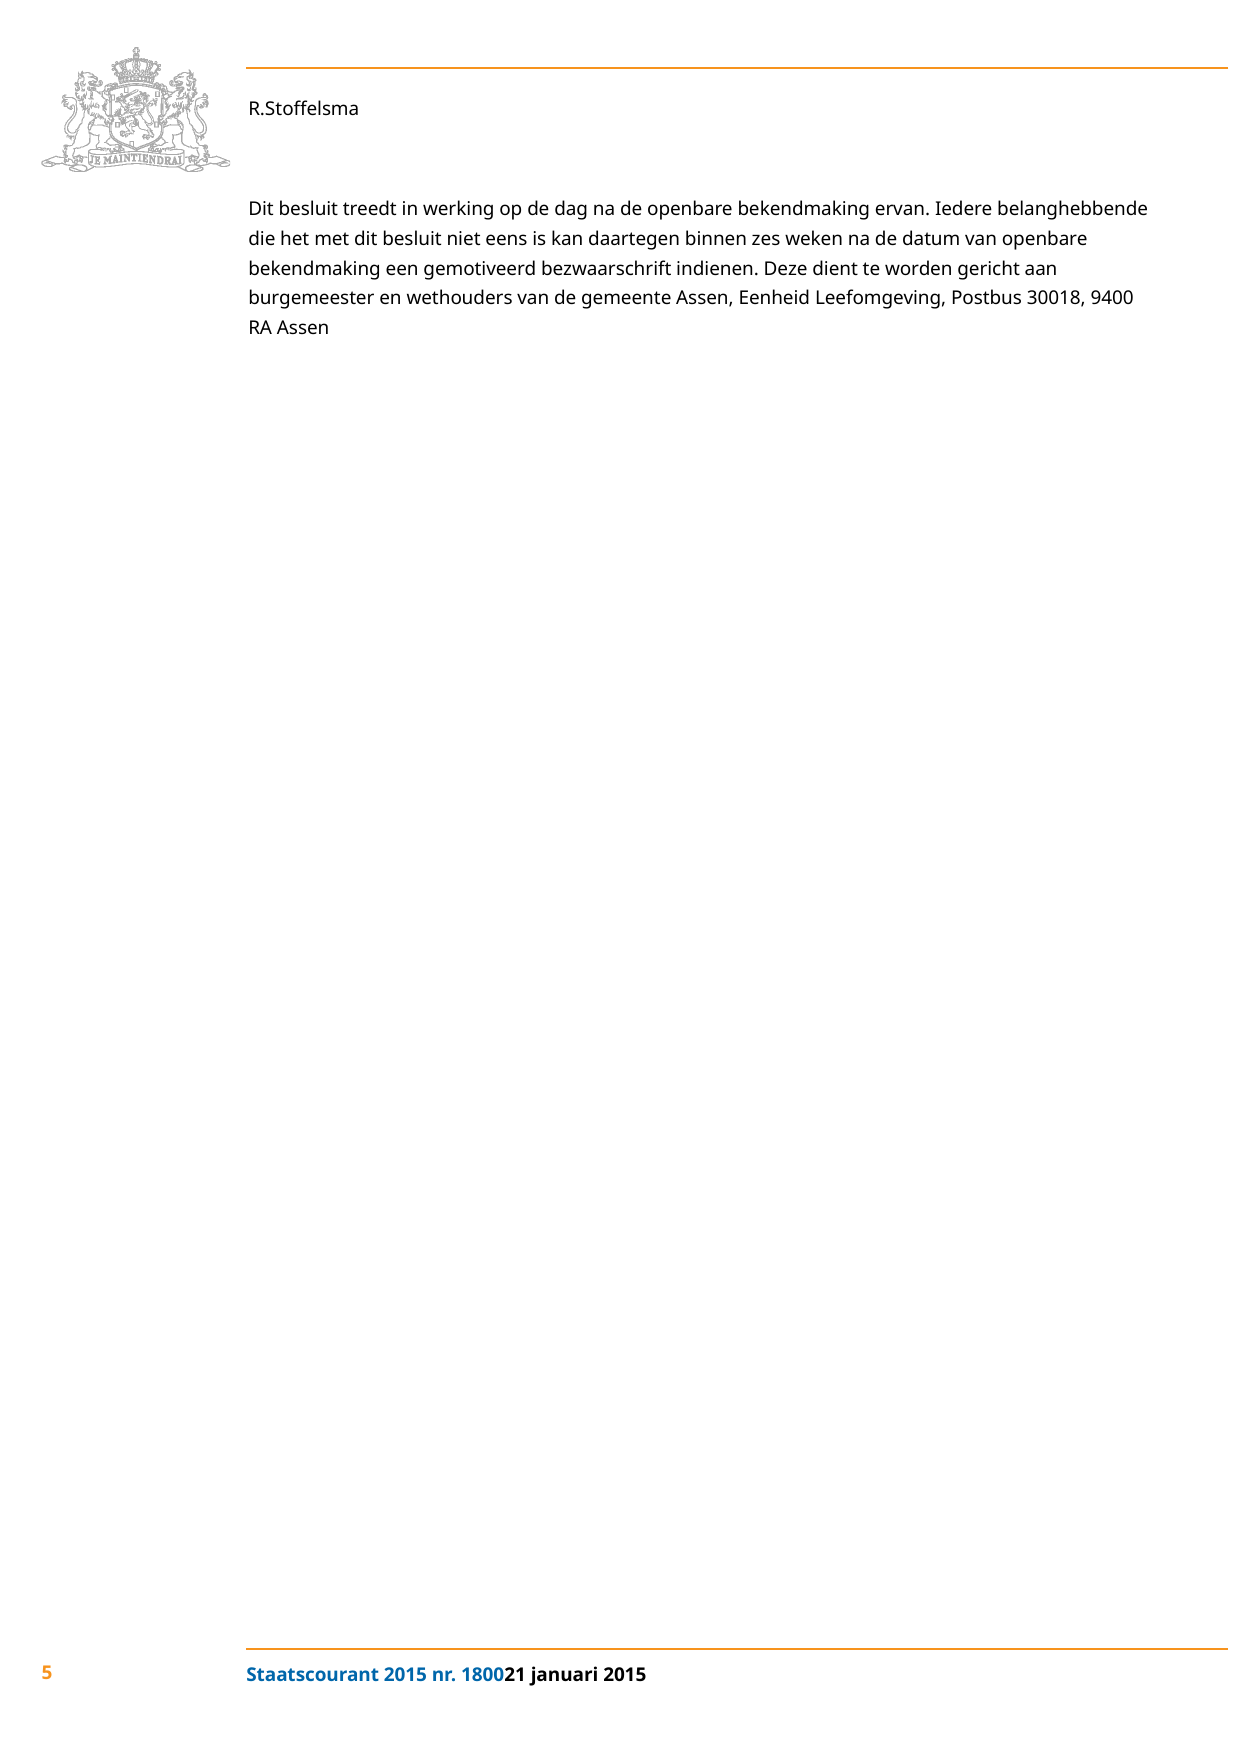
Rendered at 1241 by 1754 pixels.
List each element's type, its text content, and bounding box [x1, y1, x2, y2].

picture [41, 47, 231, 172]
text R.Stoffelsma [248, 95, 1152, 121]
text Dit besluit treedt in werking op de dag na de openbare bekendmaking ervan. Iedere belanghebbende die het met dit besluit niet eens is kan daartegen binnen zes weken na de datum van openbare bekendmaking een gemotiveerd bezwaarschrift indienen. Deze dient te worden gericht aan burgemeester en wethouders van de gemeente Assen, Eenheid Leefomgeving, Postbus 30018, 9400 RA Assen [248, 196, 1152, 340]
